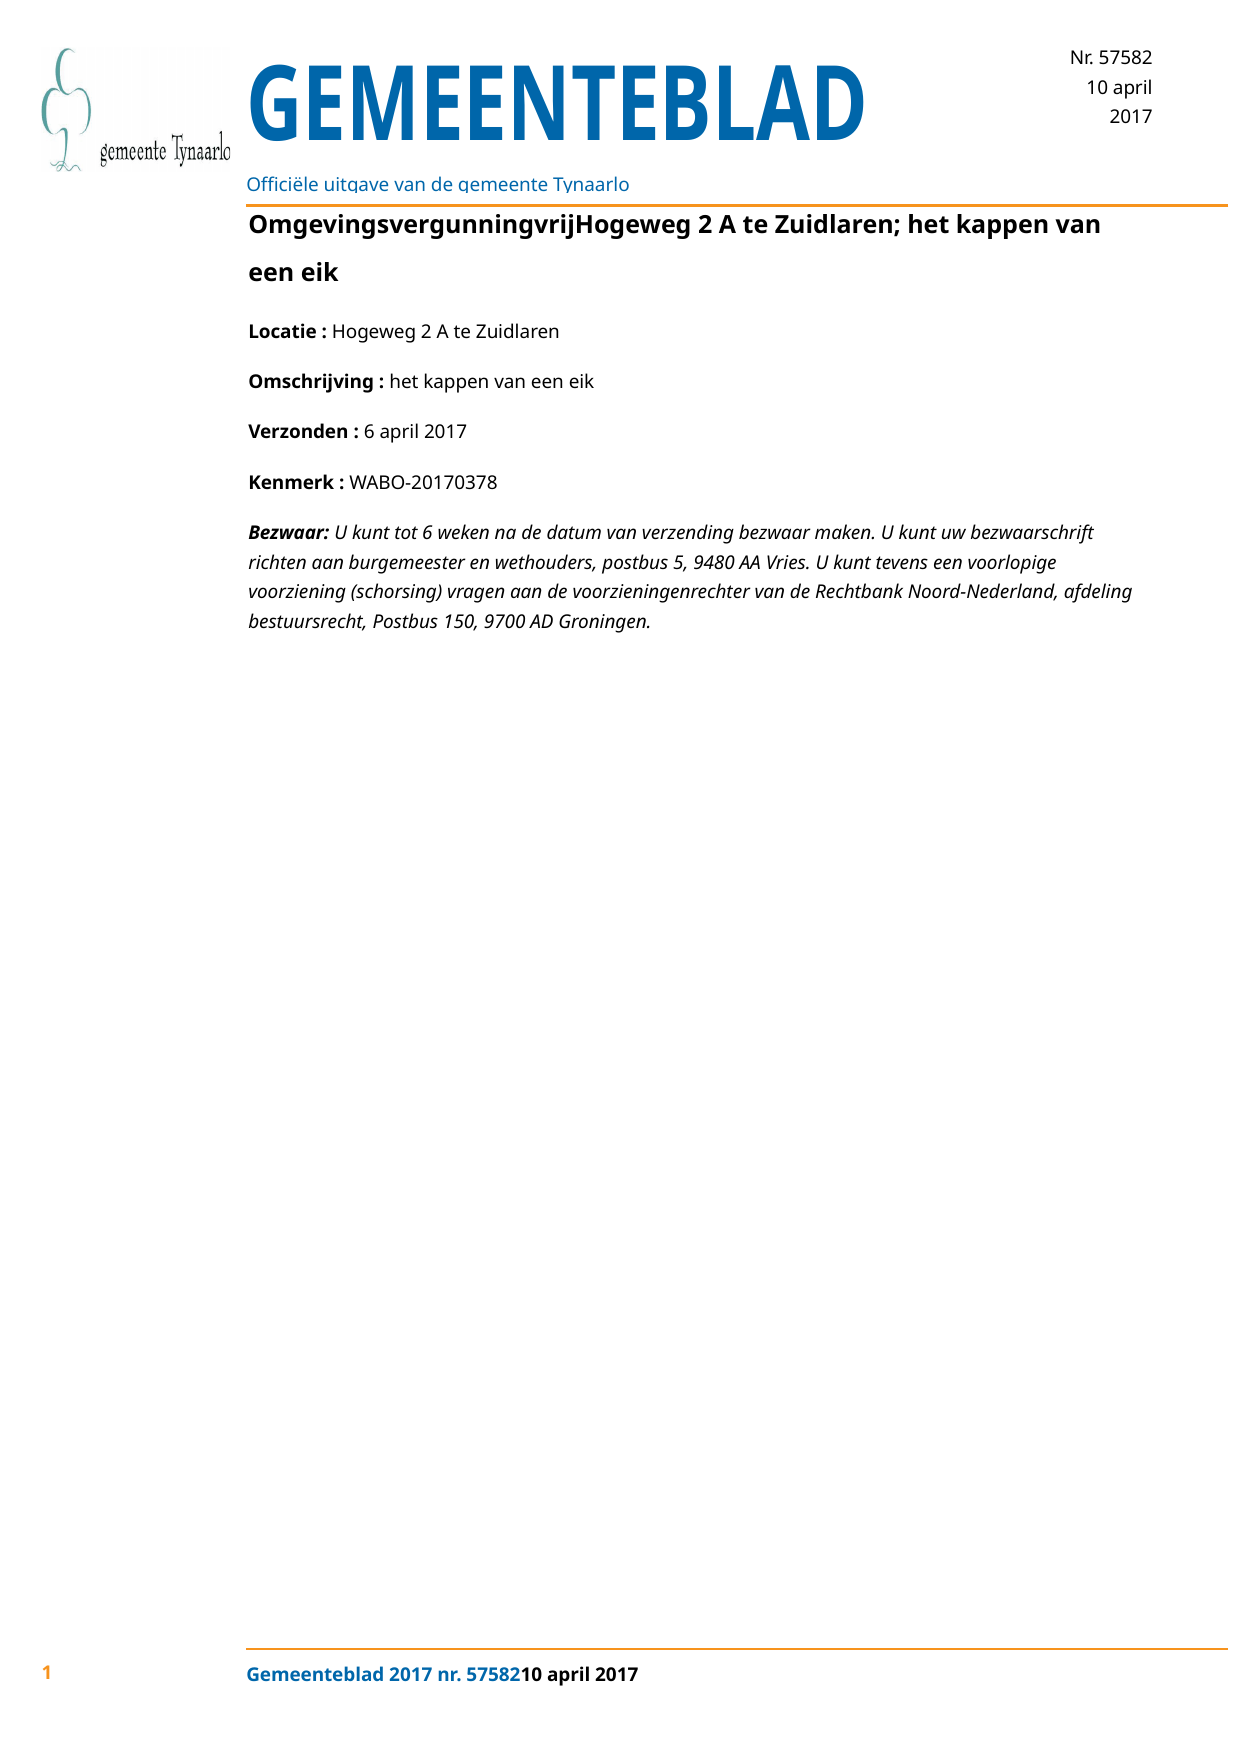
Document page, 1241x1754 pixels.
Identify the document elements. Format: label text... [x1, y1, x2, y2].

text Kenmerk : WABO-20170378 [248, 469, 1152, 495]
text OmgevingsvergunningvrijHogeweg 2 A te Zuidlaren; het kappen van een eik [248, 207, 1152, 288]
text Omschrijving : het kappen van een eik [248, 368, 1152, 394]
picture [41, 47, 231, 172]
text Bezwaar: U kunt tot 6 weken na de datum van verzending bezwaar maken. U kunt uw bezwaarschrift richten aan burgemeester en wethouders, postbus 5, 9480 AA Vries. U kunt tevens een voorlopige voorziening (schorsing) vragen aan de voorzieningenrechter van de Rechtbank Noord-Nederland, afdeling bestuursrecht, Postbus 150, 9700 AD Groningen. [248, 519, 1152, 634]
text Locatie : Hogeweg 2 A te Zuidlaren [248, 318, 1152, 344]
text Verzonden : 6 april 2017 [248, 419, 1152, 444]
